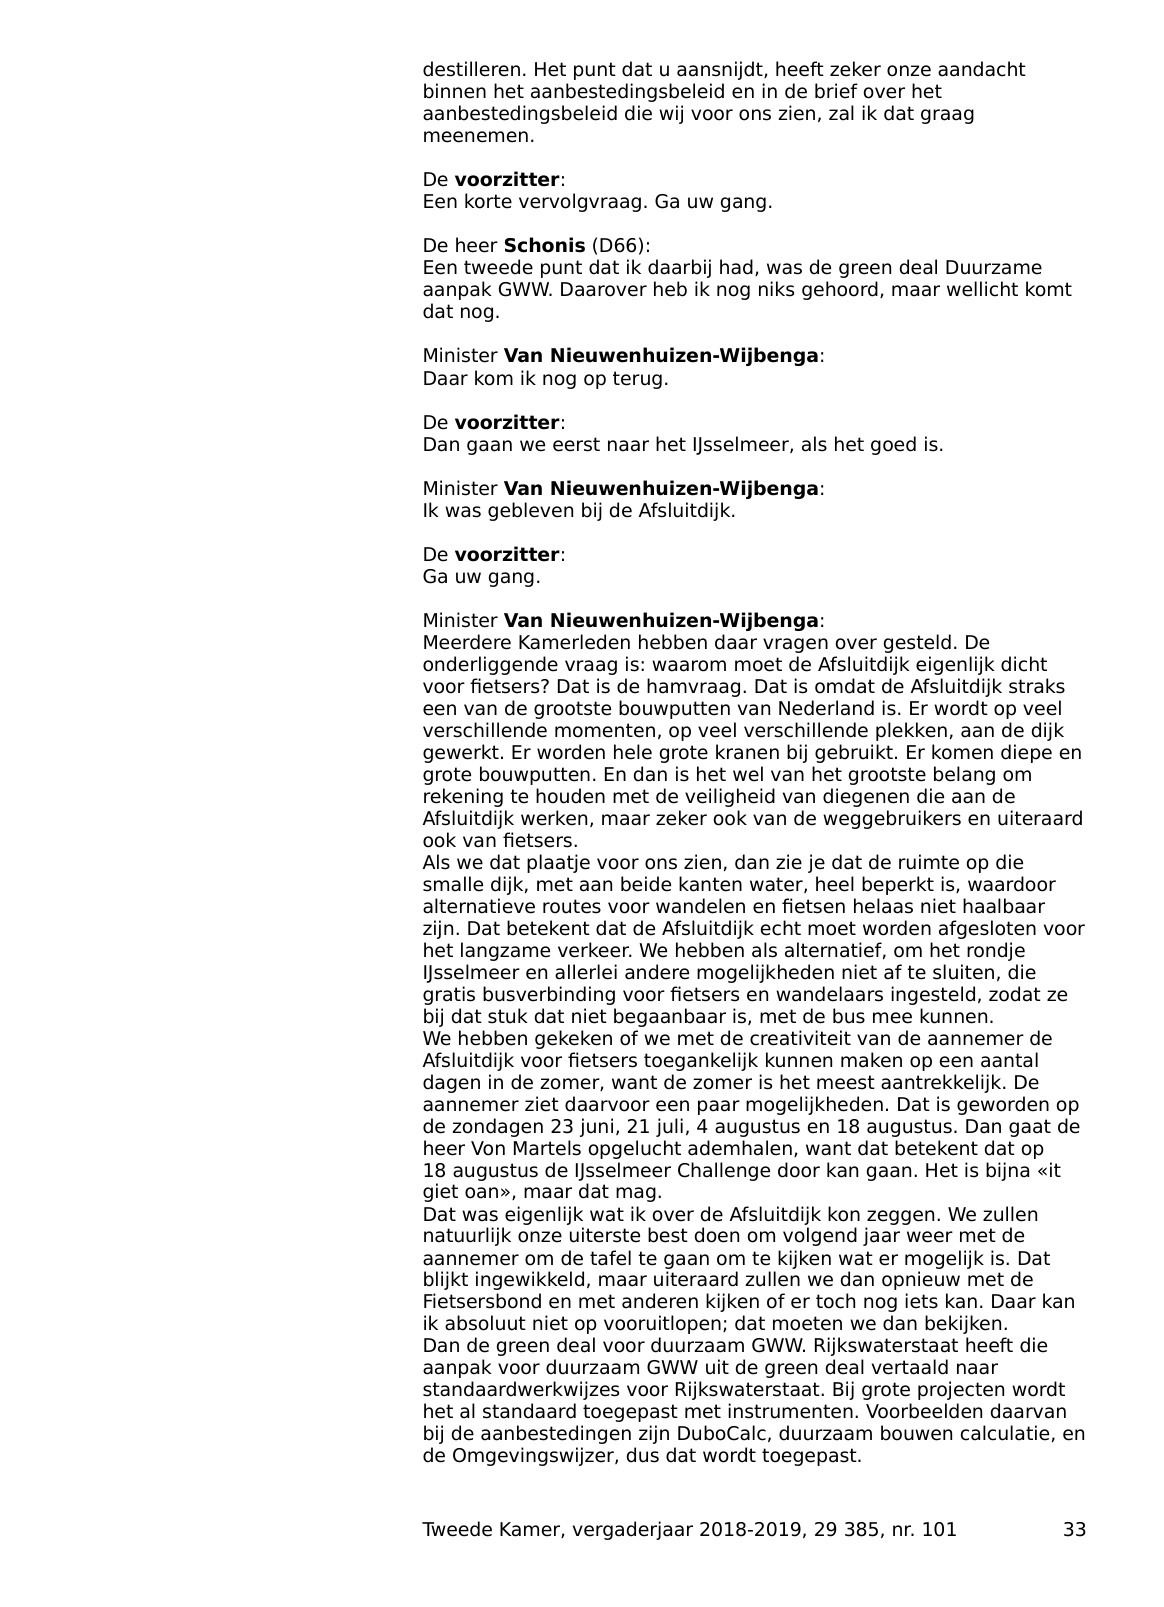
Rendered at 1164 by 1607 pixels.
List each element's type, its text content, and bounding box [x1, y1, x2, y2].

text De voorzitter: [422, 544, 1087, 566]
text De heer Schonis (D66): [422, 235, 1087, 257]
text De voorzitter: [422, 412, 1087, 433]
text Ga uw gang. [422, 566, 1087, 588]
text Ik was gebleven bij de Afsluitdijk. [422, 500, 1087, 522]
text Minister Van Nieuwenhuizen-Wijbenga: [422, 610, 1087, 632]
text Als we dat plaatje voor ons zien, dan zie je dat de ruimte op die smalle dijk, met aan beide kanten water, heel beperkt is, waardoor alternatieve routes voor wandelen en fietsen helaas niet haalbaar zijn. Dat betekent dat de Afsluitdijk echt moet worden afgesloten voor het langzame verkeer. We hebben als alternatief, om het rondje IJsselmeer en allerlei andere mogelijkheden niet af te sluiten, die gratis busverbinding voor fietsers en wandelaars ingesteld, zodat ze bij dat stuk dat niet begaanbaar is, met de bus mee kunnen. [422, 852, 1087, 1028]
text Dan gaan we eerst naar het IJsselmeer, als het goed is. [422, 433, 1087, 456]
text Een korte vervolgvraag. Ga uw gang. [422, 191, 1087, 213]
text Minister Van Nieuwenhuizen-Wijbenga: [422, 478, 1087, 500]
text Daar kom ik nog op terug. [422, 367, 1087, 389]
text We hebben gekeken of we met de creativiteit van de aannemer de Afsluitdijk voor fietsers toegankelijk kunnen maken op een aantal dagen in de zomer, want de zomer is het meest aantrekkelijk. De aannemer ziet daarvoor een paar mogelijkheden. Dat is geworden op de zondagen 23 juni, 21 juli, 4 augustus en 18 augustus. Dan gaat de heer Von Martels opgelucht ademhalen, want dat betekent dat op 18 augustus de IJsselmeer Challenge door kan gaan. Het is bijna «it giet oan», maar dat mag. [422, 1028, 1087, 1203]
text Dat was eigenlijk wat ik over de Afsluitdijk kon zeggen. We zullen natuurlijk onze uiterste best doen om volgend jaar weer met de aannemer om de tafel te gaan om te kijken wat er mogelijk is. Dat blijkt ingewikkeld, maar uiteraard zullen we dan opnieuw met de Fietsersbond en met anderen kijken of er toch nog iets kan. Daar kan ik absoluut niet op vooruitlopen; dat moeten we dan bekijken. [422, 1203, 1087, 1335]
text Meerdere Kamerleden hebben daar vragen over gesteld. De onderliggende vraag is: waarom moet de Afsluitdijk eigenlijk dicht voor fietsers? Dat is de hamvraag. Dat is omdat de Afsluitdijk straks een van de grootste bouwputten van Nederland is. Er wordt op veel verschillende momenten, op veel verschillende plekken, aan de dijk gewerkt. Er worden hele grote kranen bij gebruikt. Er komen diepe en grote bouwputten. En dan is het wel van het grootste belang om rekening te houden met de veiligheid van diegenen die aan de Afsluitdijk werken, maar zeker ook van de weggebruikers en uiteraard ook van fietsers. [422, 632, 1087, 852]
text Dan de green deal voor duurzaam GWW. Rijkswaterstaat heeft die aanpak voor duurzaam GWW uit de green deal vertaald naar standaardwerkwijzes voor Rijkswaterstaat. Bij grote projecten wordt het al standaard toegepast met instrumenten. Voorbeelden daarvan bij de aanbestedingen zijn DuboCalc, duurzaam bouwen calculatie, en de Omgevingswijzer, dus dat wordt toegepast. [422, 1335, 1087, 1467]
text destilleren. Het punt dat u aansnijdt, heeft zeker onze aandacht binnen het aanbestedingsbeleid en in de brief over het aanbestedingsbeleid die wij voor ons zien, zal ik dat graag meenemen. [422, 59, 1087, 147]
text Een tweede punt dat ik daarbij had, was de green deal Duurzame aanpak GWW. Daarover heb ik nog niks gehoord, maar wellicht komt dat nog. [422, 257, 1087, 323]
text De voorzitter: [422, 169, 1087, 191]
text Minister Van Nieuwenhuizen-Wijbenga: [422, 345, 1087, 367]
